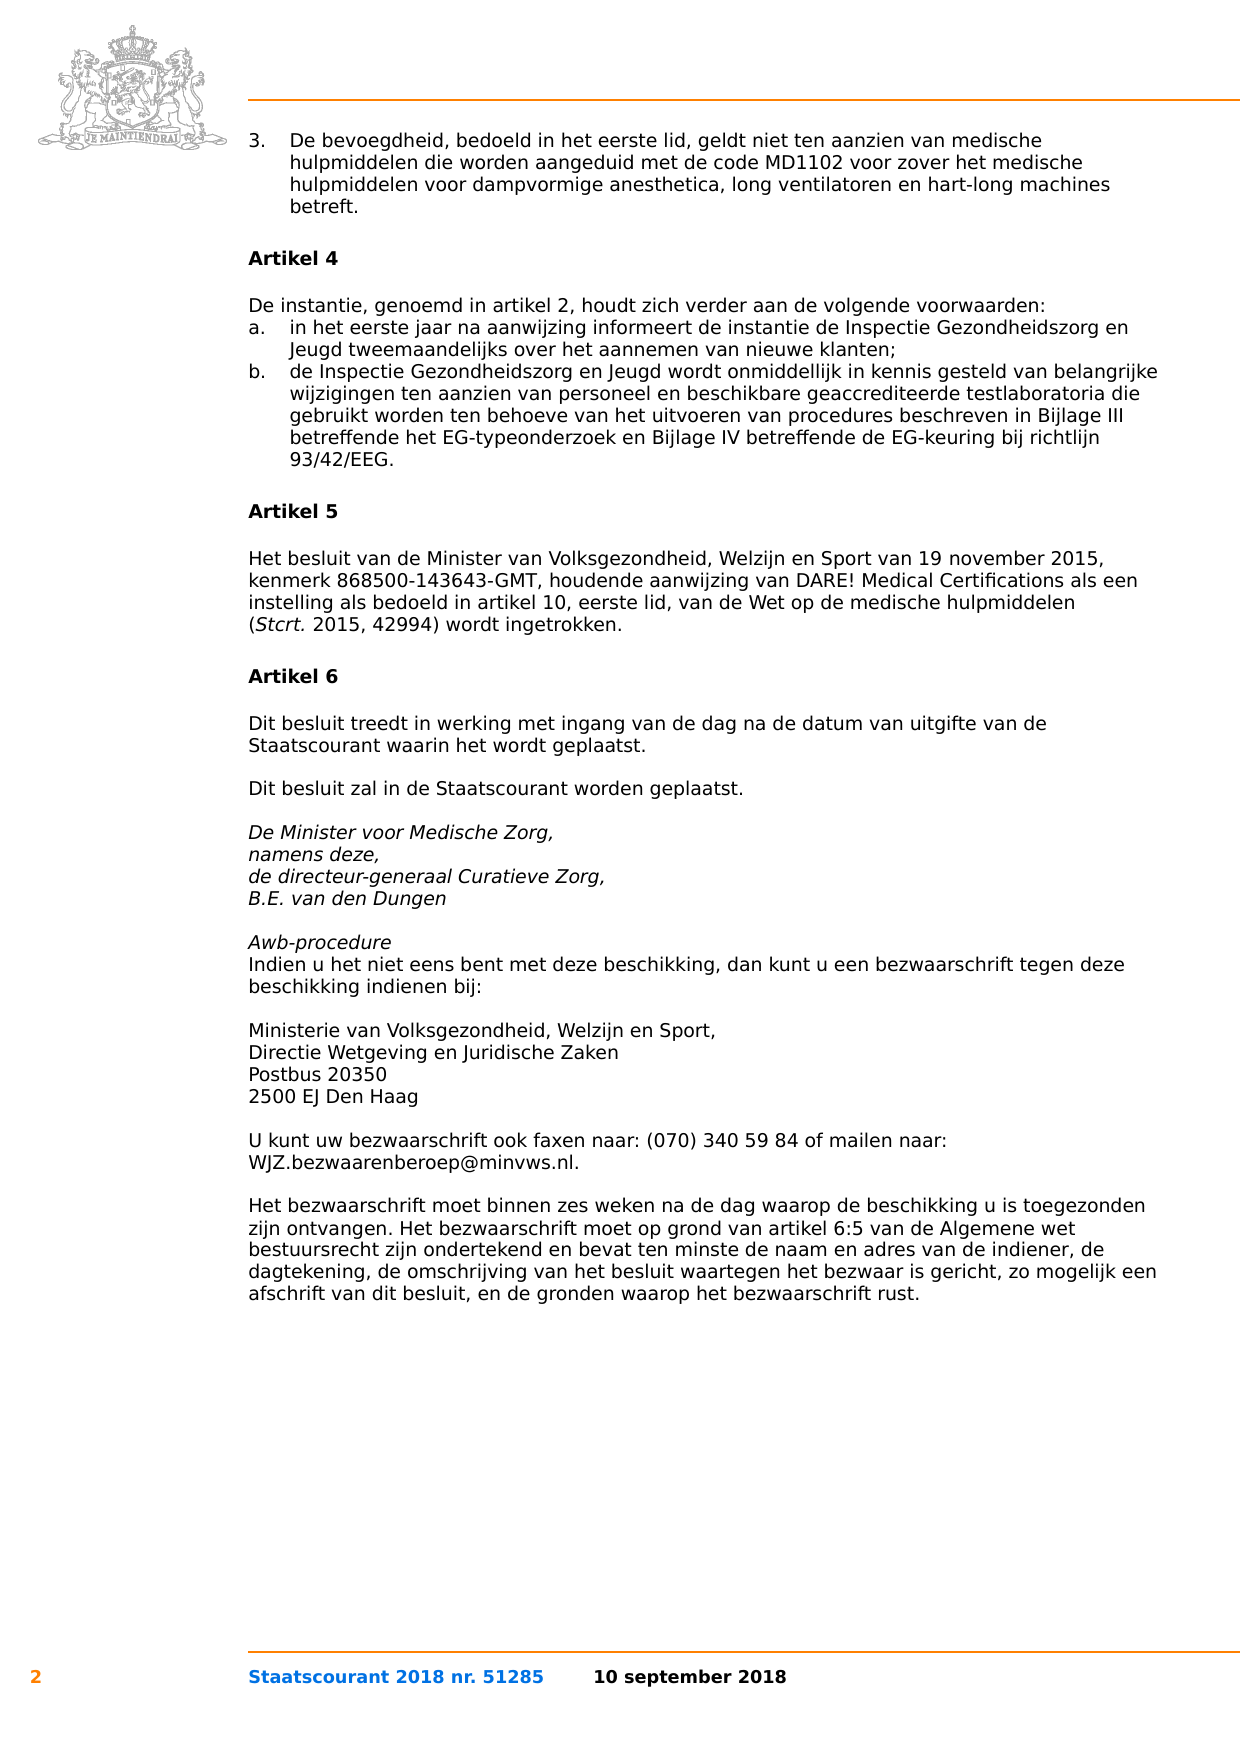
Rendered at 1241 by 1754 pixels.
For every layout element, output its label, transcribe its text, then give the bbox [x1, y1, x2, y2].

text Ministerie van Volksgezondheid, Welzijn en Sport, [248, 1020, 1163, 1042]
text Awb-procedure [248, 932, 1163, 954]
text De Minister voor Medische Zorg, namens deze, de directeur-generaal Curatieve Zorg, B.E. van den Dungen [248, 822, 1163, 910]
text U kunt uw bezwaarschrift ook faxen naar: (070) 340 59 84 of mailen naar: WJZ.bezwaarenberoep@minvws.nl. [248, 1129, 1163, 1173]
picture [38, 25, 227, 150]
text b. de Inspectie Gezondheidszorg en Jeugd wordt onmiddellijk in kennis gesteld van belangrijke wijzigingen ten aanzien van personeel en beschikbare geaccrediteerde testlaboratoria die gebruikt worden ten behoeve van het uitvoeren van procedures beschreven in Bijlage III betreffende het EG-typeonderzoek en Bijlage IV betreffende de EG-keuring bij richtlijn 93/42/EEG. [248, 361, 1163, 471]
text Postbus 20350 [248, 1064, 1163, 1086]
subtitle Artikel 4 [248, 248, 1163, 270]
text Het bezwaarschrift moet binnen zes weken na de dag waarop de beschikking u is toegezonden zijn ontvangen. Het bezwaarschrift moet op grond van artikel 6:5 van de Algemene wet bestuursrecht zijn ondertekend en bevat ten minste de naam en adres van de indiener, de dagtekening, de omschrijving van het besluit waartegen het bezwaar is gericht, zo mogelijk een afschrift van dit besluit, en de gronden waarop het bezwaarschrift rust. [248, 1195, 1163, 1305]
text 2500 EJ Den Haag [248, 1086, 1163, 1108]
text Indien u het niet eens bent met deze beschikking, dan kunt u een bezwaarschrift tegen deze beschikking indienen bij: [248, 954, 1163, 998]
text Directie Wetgeving en Juridische Zaken [248, 1042, 1163, 1064]
text De instantie, genoemd in artikel 2, houdt zich verder aan de volgende voorwaarden: [248, 295, 1163, 317]
text Dit besluit zal in de Staatscourant worden geplaatst. [248, 778, 1163, 800]
text Het besluit van de Minister van Volksgezondheid, Welzijn en Sport van 19 november 2015, kenmerk 868500-143643-GMT, houdende aanwijzing van DARE! Medical Certifications als een instelling als bedoeld in artikel 10, eerste lid, van de Wet op de medische hulpmiddelen (Stcrt. 2015, 42994) wordt ingetrokken. [248, 548, 1163, 636]
text Dit besluit treedt in werking met ingang van de dag na de datum van uitgifte van de Staatscourant waarin het wordt geplaatst. [248, 712, 1163, 756]
text a. in het eerste jaar na aanwijzing informeert de instantie de Inspectie Gezondheidszorg en Jeugd tweemaandelijks over het aannemen van nieuwe klanten; [248, 317, 1163, 361]
text 3. De bevoegdheid, bedoeld in het eerste lid, geldt niet ten aanzien van medische hulpmiddelen die worden aangeduid met de code MD1102 voor zover het medische hulpmiddelen voor dampvormige anesthetica, long ventilatoren en hart-long machines betreft. [248, 130, 1163, 218]
subtitle Artikel 6 [248, 666, 1163, 687]
subtitle Artikel 5 [248, 501, 1163, 523]
